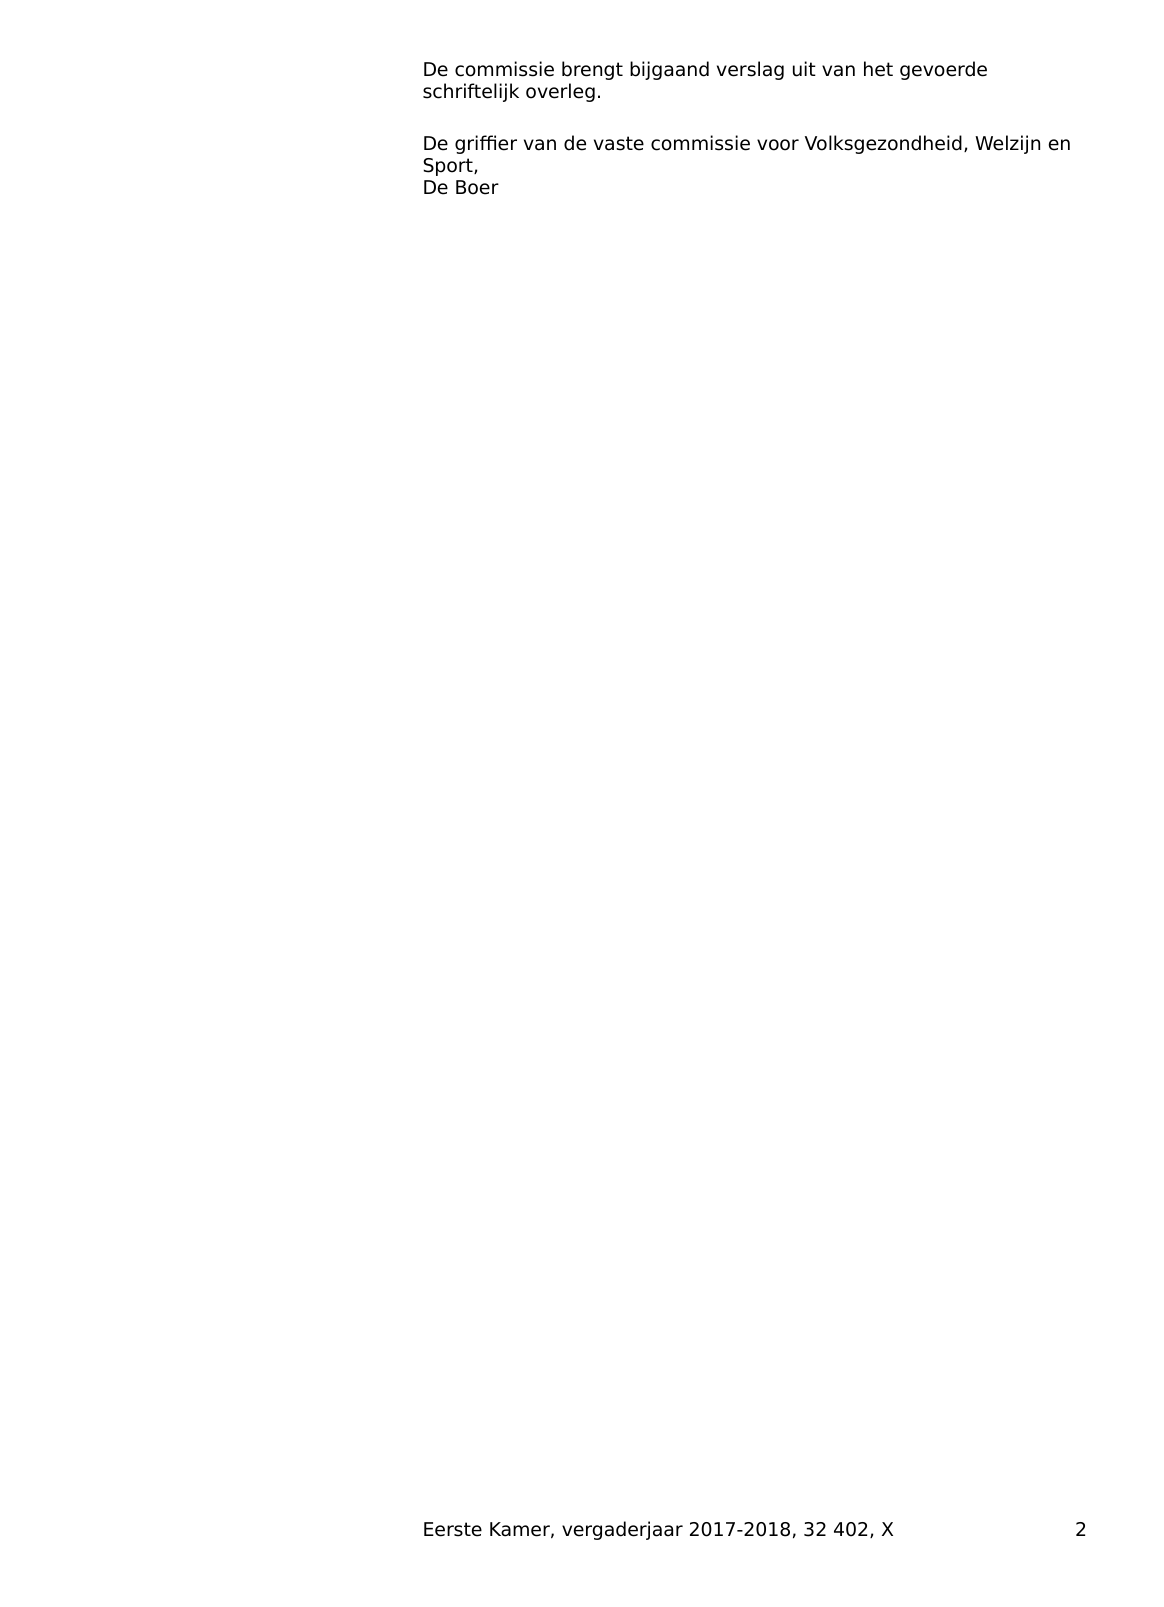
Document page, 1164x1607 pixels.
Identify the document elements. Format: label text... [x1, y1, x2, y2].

text De griffier van de vaste commissie voor Volksgezondheid, Welzijn en Sport, De Boer [422, 133, 1087, 199]
text De commissie brengt bijgaand verslag uit van het gevoerde schriftelijk overleg. [422, 59, 1087, 103]
